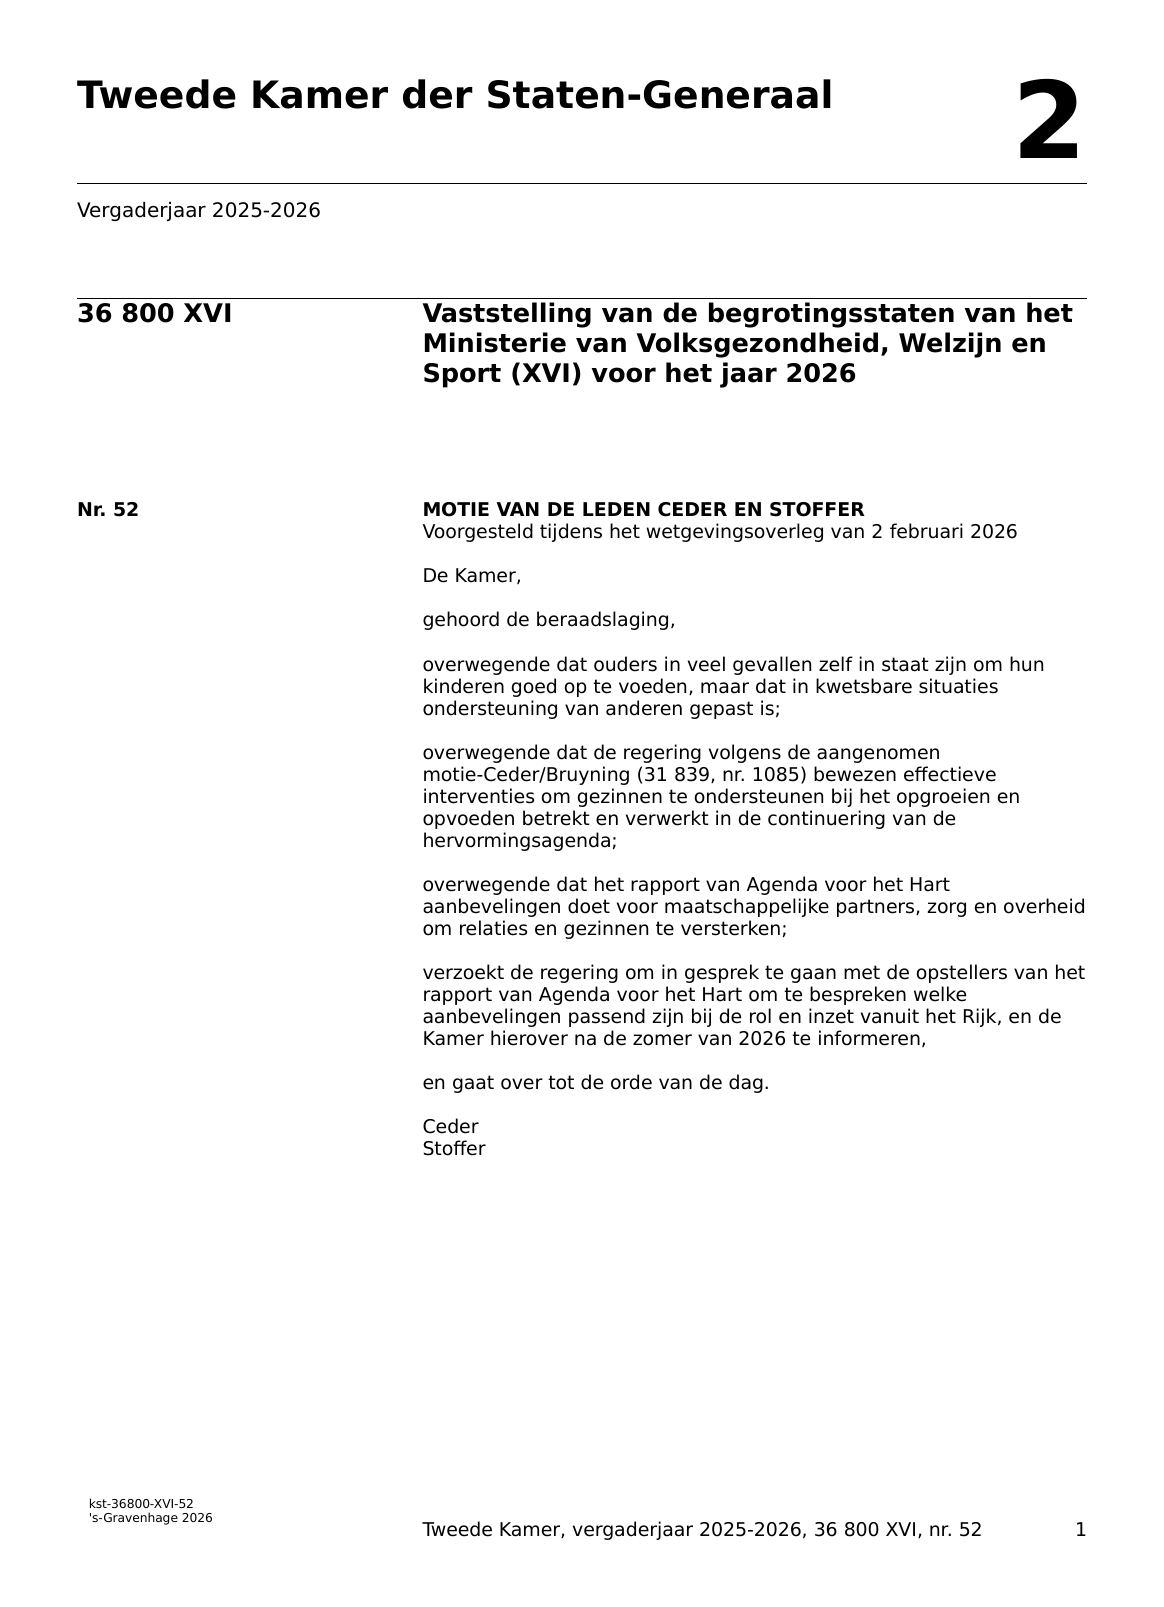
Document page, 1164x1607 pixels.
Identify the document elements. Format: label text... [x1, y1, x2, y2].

text gehoord de beraadslaging, [422, 609, 1087, 631]
text 's-Gravenhage 2026 [88, 1511, 323, 1525]
text en gaat over tot de orde van de dag. [422, 1072, 1087, 1094]
text verzoekt de regering om in gesprek te gaan met de opstellers van het rapport van Agenda voor het Hart om te bespreken welke aanbevelingen passend zijn bij de rol en inzet vanuit het Rijk, en de Kamer hierover na de zomer van 2026 te informeren, [422, 962, 1087, 1050]
subtitle Nr. 52 MOTIE VAN DE LEDEN CEDER EN STOFFER [77, 499, 1087, 521]
text overwegende dat de regering volgens de aangenomen motie-Ceder/Bruyning (31 839, nr. 1085) bewezen effectieve interventies om gezinnen te ondersteunen bij het opgroeien en opvoeden betrekt en verwerkt in de continuering van de hervormingsagenda; [422, 742, 1087, 852]
text Ceder [422, 1116, 1087, 1138]
table_cell Vergaderjaar 2025-2026 [77, 184, 1087, 298]
text Voorgesteld tijdens het wetgevingsoverleg van 2 februari 2026 [422, 521, 1087, 543]
table_header Tweede Kamer der Staten-Generaal [77, 59, 886, 183]
text kst-36800-XVI-52 [88, 1497, 323, 1511]
table_header 2 [886, 59, 1087, 183]
text De Kamer, [422, 565, 1087, 587]
text overwegende dat het rapport van Agenda voor het Hart aanbevelingen doet voor maatschappelijke partners, zorg en overheid om relaties en gezinnen te versterken; [422, 874, 1087, 940]
subtitle 36 800 XVI Vaststelling van de begrotingsstaten van het Ministerie van Volksgezondheid, Welzijn en Sport (XVI) voor het jaar 2026 [77, 299, 1087, 388]
text Stoffer [422, 1138, 1087, 1160]
text overwegende dat ouders in veel gevallen zelf in staat zijn om hun kinderen goed op te voeden, maar dat in kwetsbare situaties ondersteuning van anderen gepast is; [422, 653, 1087, 719]
